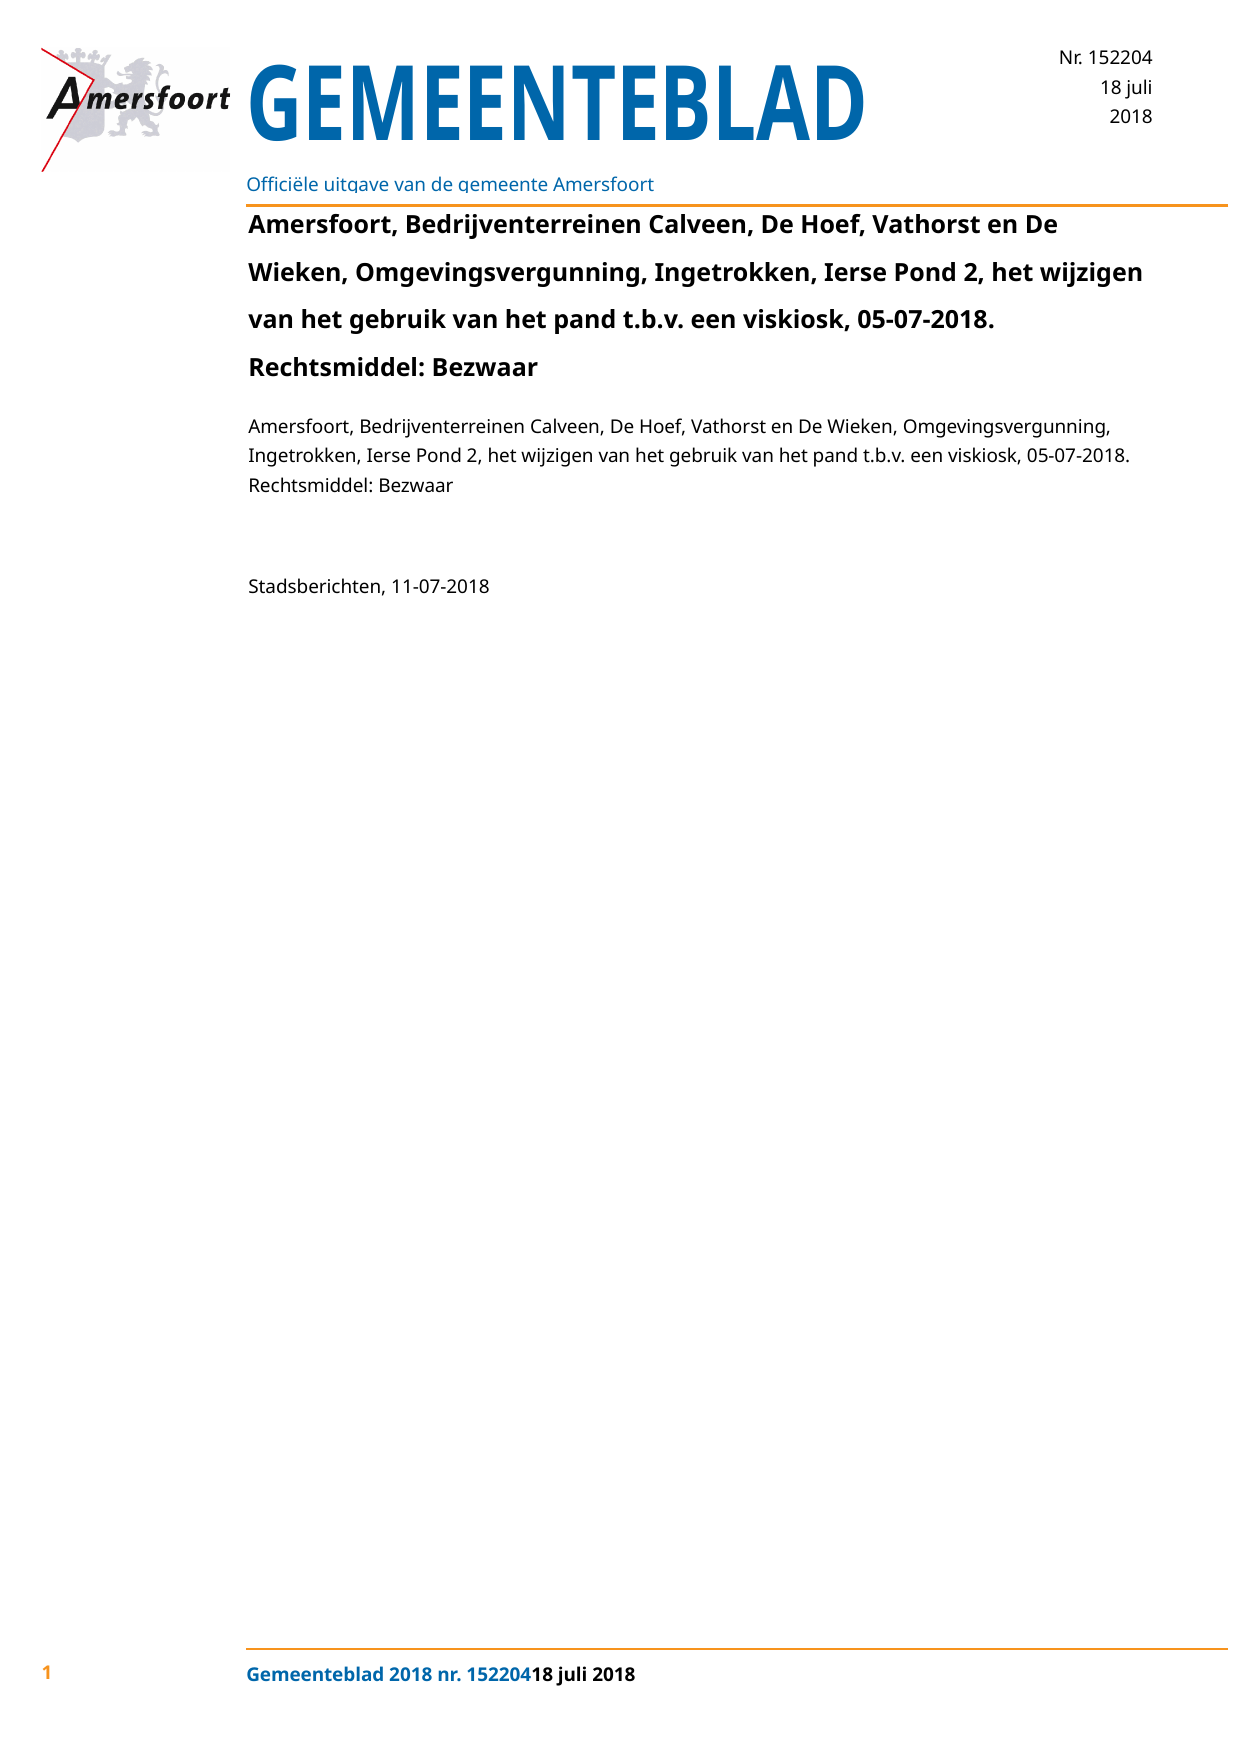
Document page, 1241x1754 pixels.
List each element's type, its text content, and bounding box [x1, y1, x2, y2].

picture [41, 47, 231, 172]
text Amersfoort, Bedrijventerreinen Calveen, De Hoef, Vathorst en De Wieken, Omgevingsvergunning, Ingetrokken, Ierse Pond 2, het wijzigen van het gebruik van het pand t.b.v. een viskiosk, 05-07-2018. Rechtsmiddel: Bezwaar [248, 207, 1152, 384]
text Amersfoort, Bedrijventerreinen Calveen, De Hoef, Vathorst en De Wieken, Omgevingsvergunning, Ingetrokken, Ierse Pond 2, het wijzigen van het gebruik van het pand t.b.v. een viskiosk, 05-07-2018. Rechtsmiddel: Bezwaar [248, 413, 1152, 498]
text Stadsberichten, 11-07-2018 [248, 573, 1152, 599]
